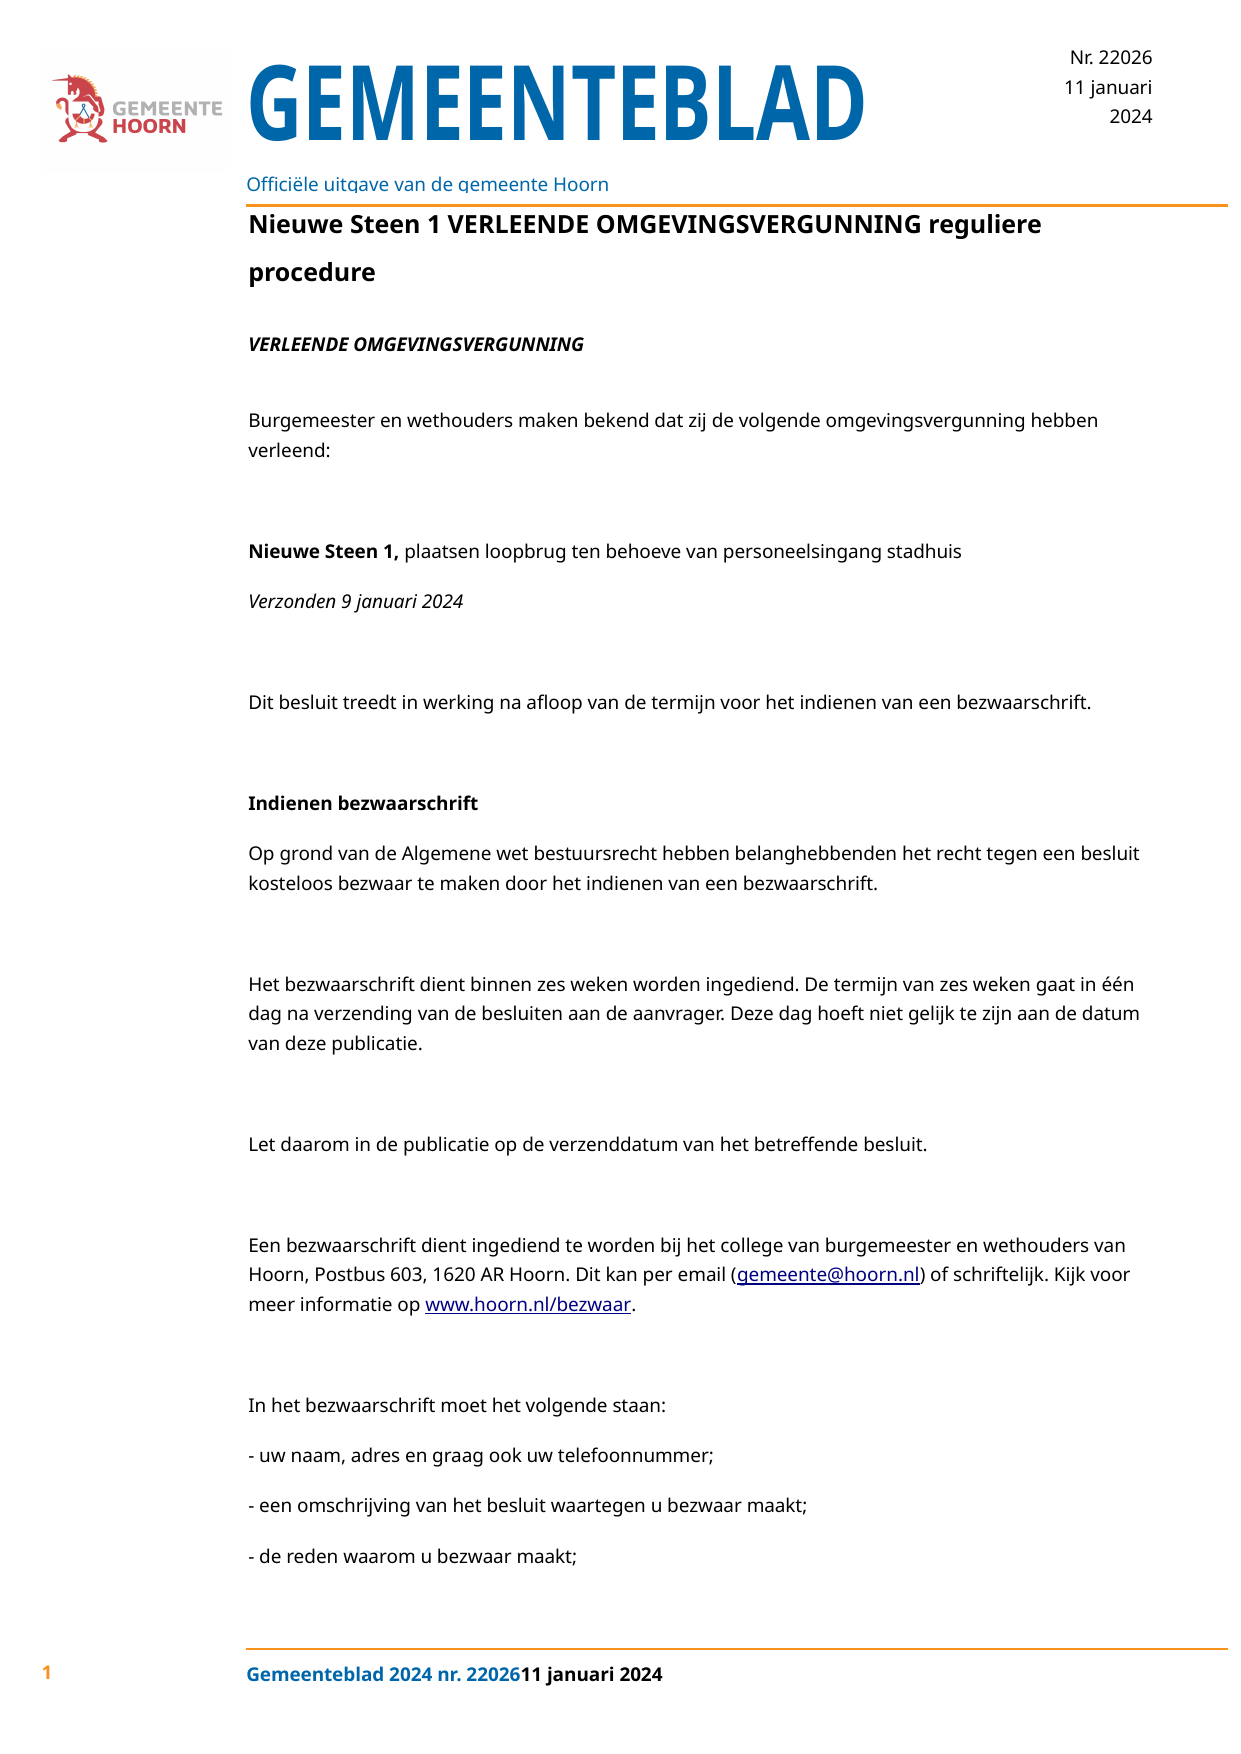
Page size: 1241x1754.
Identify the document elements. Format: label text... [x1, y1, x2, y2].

text - uw naam, adres en graag ook uw telefoonnummer; [248, 1442, 1152, 1468]
text In het bezwaarschrift moet het volgende staan: [248, 1392, 1152, 1417]
text VERLEENDE OMGEVINGSVERGUNNING [248, 331, 1152, 357]
text Verzonden 9 januari 2024 [248, 588, 1152, 614]
text - de reden waarom u bezwaar maakt; [248, 1543, 1152, 1569]
picture [41, 47, 231, 172]
text Dit besluit treedt in werking na afloop van de termijn voor het indienen van een bezwaarschrift. [248, 689, 1152, 715]
text Nieuwe Steen 1 VERLEENDE OMGEVINGSVERGUNNING reguliere procedure [248, 207, 1152, 288]
text Nieuwe Steen 1, plaatsen loopbrug ten behoeve van personeelsingang stadhuis [248, 538, 1152, 564]
text Het bezwaarschrift dient binnen zes weken worden ingediend. De termijn van zes weken gaat in één dag na verzending van de besluiten aan de aanvrager. Deze dag hoeft niet gelijk te zijn aan de datum van deze publicatie. [248, 971, 1152, 1056]
text Burgemeester en wethouders maken bekend dat zij de volgende omgevingsvergunning hebben verleend: [248, 408, 1152, 463]
text Indienen bezwaarschrift [248, 790, 1152, 816]
text Let daarom in de publicatie op de verzenddatum van het betreffende besluit. [248, 1131, 1152, 1157]
text Een bezwaarschrift dient ingediend te worden bij het college van burgemeester en wethouders van Hoorn, Postbus 603, 1620 AR Hoorn. Dit kan per email (gemeente@hoorn.nl) of schriftelijk. Kijk voor meer informatie op www.hoorn.nl/bezwaar. [248, 1232, 1152, 1317]
text Op grond van de Algemene wet bestuursrecht hebben belanghebbenden het recht tegen een besluit kosteloos bezwaar te maken door het indienen van een bezwaarschrift. [248, 841, 1152, 896]
text - een omschrijving van het besluit waartegen u bezwaar maakt; [248, 1493, 1152, 1518]
